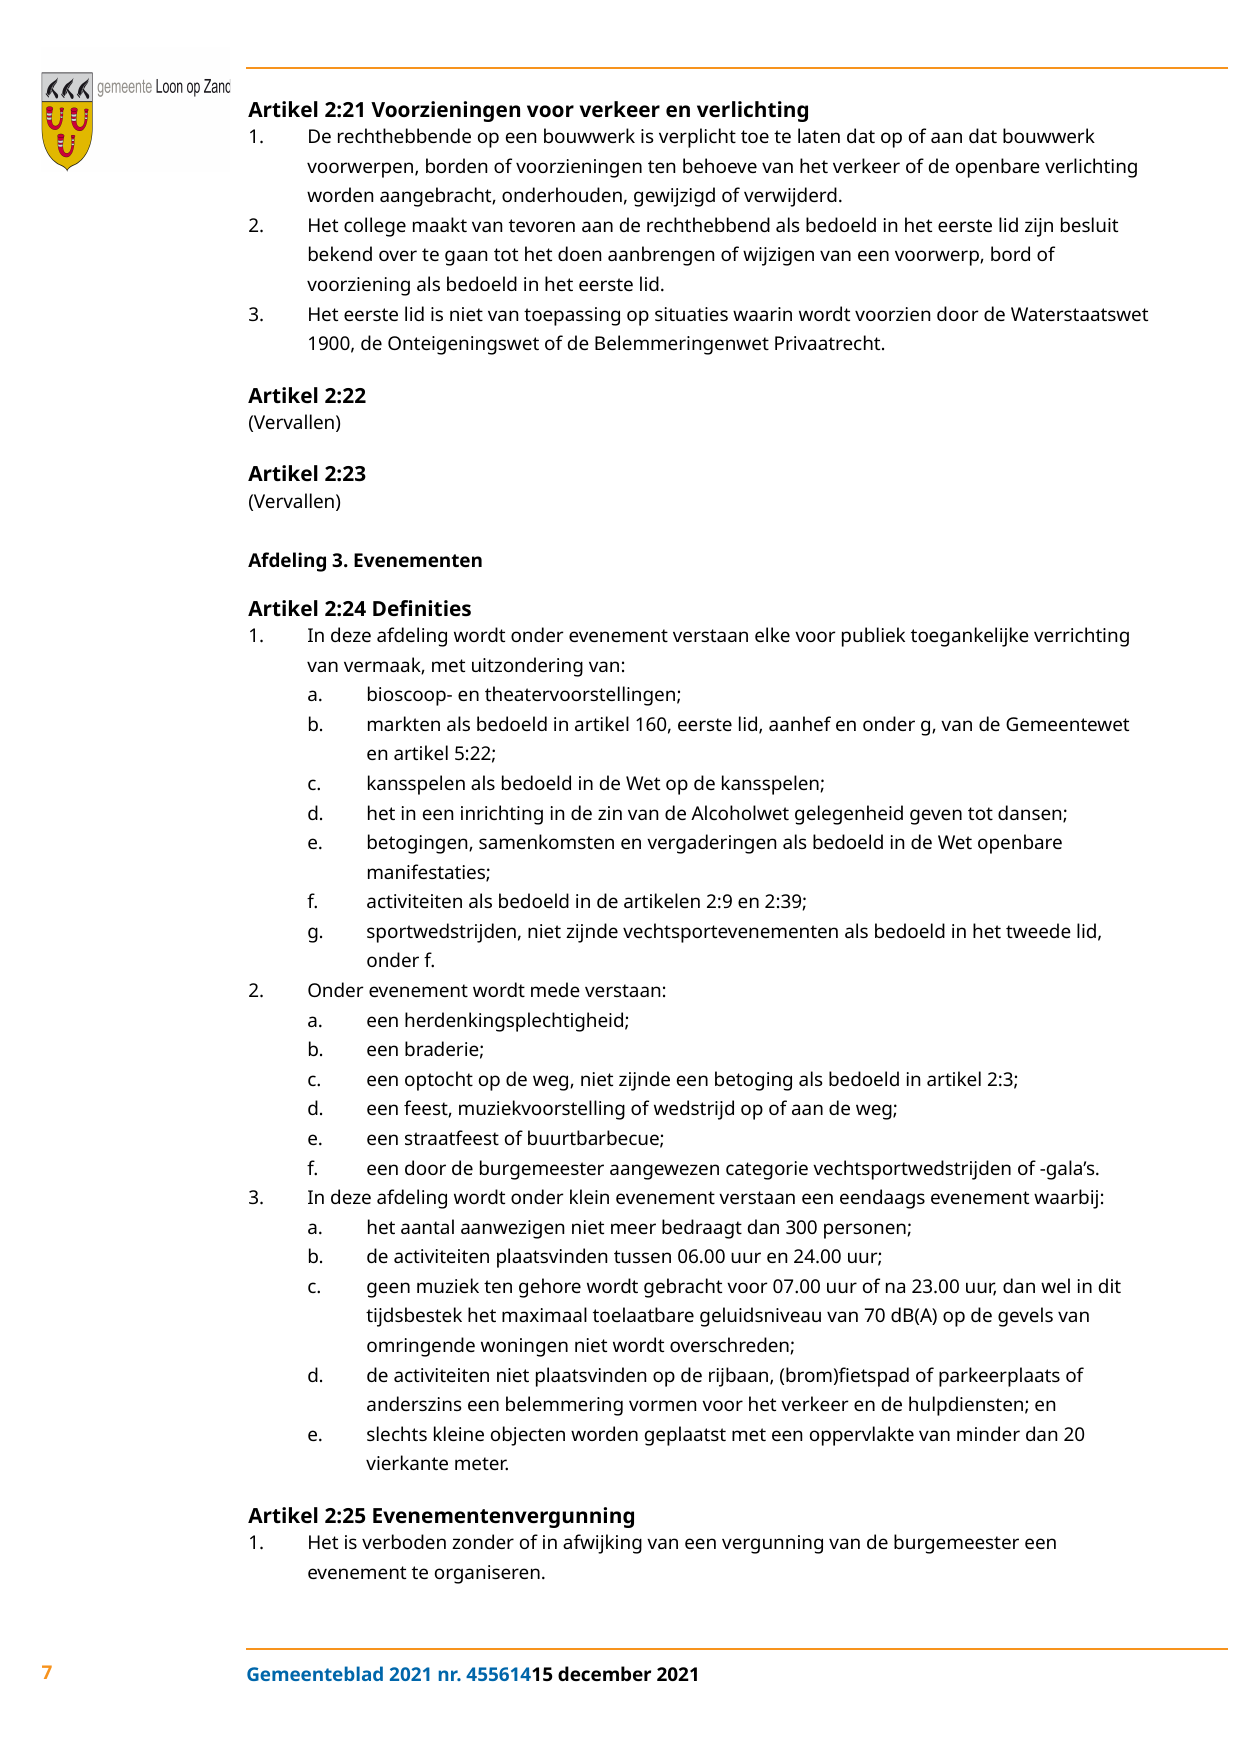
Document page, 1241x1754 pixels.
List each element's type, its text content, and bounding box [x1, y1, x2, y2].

list Het eerste lid is niet van toepassing op situaties waarin wordt voorzien door de Waterstaatswet 1900, de Onteigeningswet of de Belemmeringenwet Privaatrecht. [248, 301, 1152, 356]
list kansspelen als bedoeld in de Wet op de kansspelen; [307, 770, 1152, 796]
text Artikel 2:24 Definities [248, 594, 1152, 622]
list Het college maakt van tevoren aan de rechthebbend als bedoeld in het eerste lid zijn besluit bekend over te gaan tot het doen aanbrengen of wijzigen van een voorwerp, bord of voorziening als bedoeld in het eerste lid. [248, 212, 1152, 297]
text Artikel 2:22 [248, 381, 1152, 409]
text (Vervallen) [248, 488, 1152, 514]
list de activiteiten plaatsvinden tussen 06.00 uur en 24.00 uur; [307, 1243, 1152, 1269]
list De rechthebbende op een bouwwerk is verplicht toe te laten dat op of aan dat bouwwerk voorwerpen, borden of voorzieningen ten behoeve van het verkeer of de openbare verlichting worden aangebracht, onderhouden, gewijzigd of verwijderd. [248, 123, 1152, 208]
list een optocht op de weg, niet zijnde een betoging als bedoeld in artikel 2:3; [307, 1066, 1152, 1092]
list sportwedstrijden, niet zijnde vechtsportevenementen als bedoeld in het tweede lid, onder f. [307, 918, 1152, 973]
list een door de burgemeester aangewezen categorie vechtsportwedstrijden of -gala’s. [307, 1155, 1152, 1180]
text Afdeling 3. Evenementen [248, 547, 1152, 573]
text Artikel 2:25 Evenementenvergunning [248, 1501, 1152, 1529]
list het aantal aanwezigen niet meer bedraagt dan 300 personen; [307, 1214, 1152, 1239]
list een straatfeest of buurtbarbecue; [307, 1125, 1152, 1151]
list Onder evenement wordt mede verstaan: [248, 977, 1152, 1003]
text Artikel 2:23 [248, 459, 1152, 488]
list een herdenkingsplechtigheid; [307, 1007, 1152, 1032]
text Artikel 2:21 Voorzieningen voor verkeer en verlichting [248, 95, 1152, 123]
text (Vervallen) [248, 409, 1152, 435]
list bioscoop- en theatervoorstellingen; [307, 681, 1152, 707]
list de activiteiten niet plaatsvinden op de rijbaan, (brom)fietspad of parkeerplaats of anderszins een belemmering vormen voor het verkeer en de hulpdiensten; en [307, 1362, 1152, 1417]
list een braderie; [307, 1036, 1152, 1062]
list activiteiten als bedoeld in de artikelen 2:9 en 2:39; [307, 888, 1152, 914]
list betogingen, samenkomsten en vergaderingen als bedoeld in de Wet openbare manifestaties; [307, 829, 1152, 884]
picture [41, 47, 231, 172]
list geen muziek ten gehore wordt gebracht voor 07.00 uur of na 23.00 uur, dan wel in dit tijdsbestek het maximaal toelaatbare geluidsniveau van 70 dB(A) op de gevels van omringende woningen niet wordt overschreden; [307, 1273, 1152, 1358]
list Het is verboden zonder of in afwijking van een vergunning van de burgemeester een evenement te organiseren. [248, 1529, 1152, 1585]
list In deze afdeling wordt onder evenement verstaan elke voor publiek toegankelijke verrichting van vermaak, met uitzondering van: [248, 622, 1152, 677]
list het in een inrichting in de zin van de Alcoholwet gelegenheid geven tot dansen; [307, 800, 1152, 825]
list markten als bedoeld in artikel 160, eerste lid, aanhef en onder g, van de Gemeentewet en artikel 5:22; [307, 711, 1152, 766]
list slechts kleine objecten worden geplaatst met een oppervlakte van minder dan 20 vierkante meter. [307, 1421, 1152, 1476]
list een feest, muziekvoorstelling of wedstrijd op of aan de weg; [307, 1096, 1152, 1121]
list In deze afdeling wordt onder klein evenement verstaan een eendaags evenement waarbij: [248, 1184, 1152, 1210]
